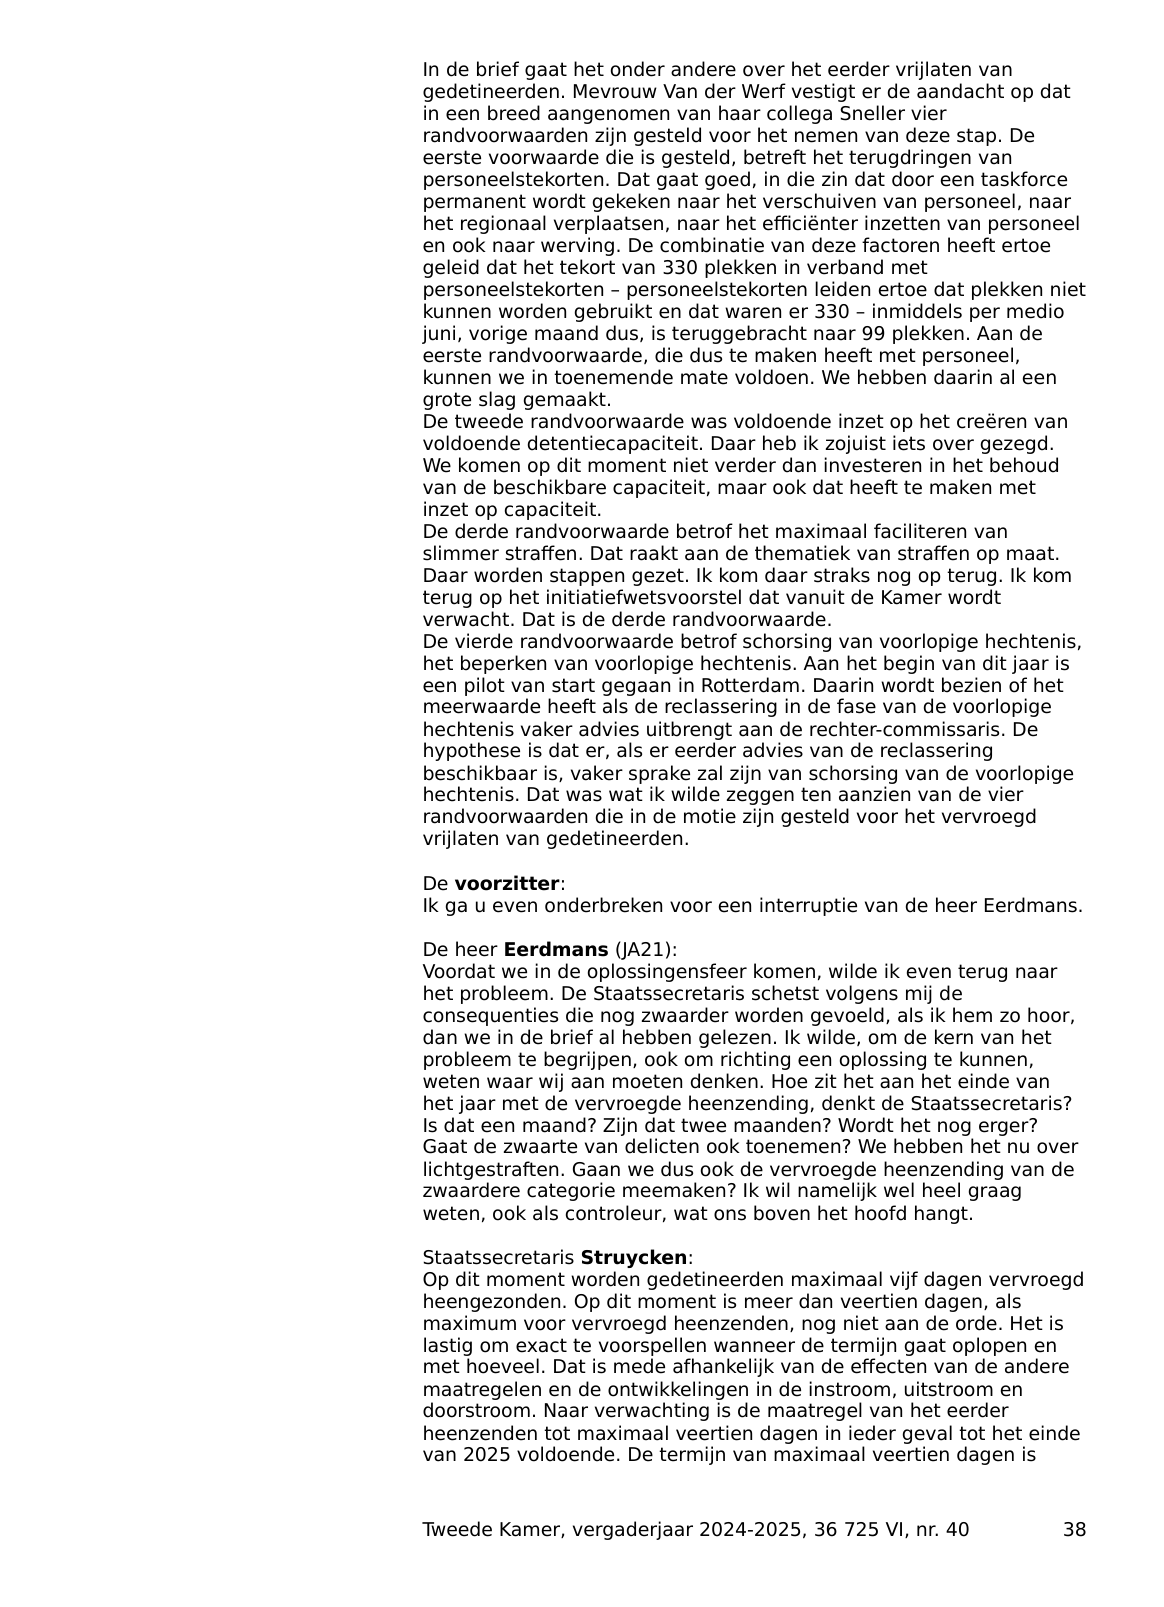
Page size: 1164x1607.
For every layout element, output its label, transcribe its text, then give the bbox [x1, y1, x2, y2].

text De derde randvoorwaarde betrof het maximaal faciliteren van slimmer straffen. Dat raakt aan de thematiek van straffen op maat. Daar worden stappen gezet. Ik kom daar straks nog op terug. Ik kom terug op het initiatiefwetsvoorstel dat vanuit de Kamer wordt verwacht. Dat is de derde randvoorwaarde. [422, 521, 1087, 631]
text De heer Eerdmans (JA21): [422, 939, 1087, 961]
text Op dit moment worden gedetineerden maximaal vijf dagen vervroegd heengezonden. Op dit moment is meer dan veertien dagen, als maximum voor vervroegd heenzenden, nog niet aan de orde. Het is lastig om exact te voorspellen wanneer de termijn gaat oplopen en met hoeveel. Dat is mede afhankelijk van de effecten van de andere maatregelen en de ontwikkelingen in de instroom, uitstroom en doorstroom. Naar verwachting is de maatregel van het eerder heenzenden tot maximaal veertien dagen in ieder geval tot het einde van 2025 voldoende. De termijn van maximaal veertien dagen is [422, 1268, 1087, 1466]
text De tweede randvoorwaarde was voldoende inzet op het creëren van voldoende detentiecapaciteit. Daar heb ik zojuist iets over gezegd. We komen op dit moment niet verder dan investeren in het behoud van de beschikbare capaciteit, maar ook dat heeft te maken met inzet op capaciteit. [422, 411, 1087, 521]
text Staatssecretaris Struycken: [422, 1247, 1087, 1268]
text De vierde randvoorwaarde betrof schorsing van voorlopige hechtenis, het beperken van voorlopige hechtenis. Aan het begin van dit jaar is een pilot van start gegaan in Rotterdam. Daarin wordt bezien of het meerwaarde heeft als de reclassering in de fase van de voorlopige hechtenis vaker advies uitbrengt aan de rechter-commissaris. De hypothese is dat er, als er eerder advies van de reclassering beschikbaar is, vaker sprake zal zijn van schorsing van de voorlopige hechtenis. Dat was wat ik wilde zeggen ten aanzien van de vier randvoorwaarden die in de motie zijn gesteld voor het vervroegd vrijlaten van gedetineerden. [422, 631, 1087, 850]
text De voorzitter: [422, 872, 1087, 894]
text In de brief gaat het onder andere over het eerder vrijlaten van gedetineerden. Mevrouw Van der Werf vestigt er de aandacht op dat in een breed aangenomen van haar collega Sneller vier randvoorwaarden zijn gesteld voor het nemen van deze stap. De eerste voorwaarde die is gesteld, betreft het terugdringen van personeelstekorten. Dat gaat goed, in die zin dat door een taskforce permanent wordt gekeken naar het verschuiven van personeel, naar het regionaal verplaatsen, naar het efficiënter inzetten van personeel en ook naar werving. De combinatie van deze factoren heeft ertoe geleid dat het tekort van 330 plekken in verband met personeelstekorten – personeelstekorten leiden ertoe dat plekken niet kunnen worden gebruikt en dat waren er 330 – inmiddels per medio juni, vorige maand dus, is teruggebracht naar 99 plekken. Aan de eerste randvoorwaarde, die dus te maken heeft met personeel, kunnen we in toenemende mate voldoen. We hebben daarin al een grote slag gemaakt. [422, 59, 1087, 411]
text Ik ga u even onderbreken voor een interruptie van de heer Eerdmans. [422, 894, 1087, 916]
text Voordat we in de oplossingensfeer komen, wilde ik even terug naar het probleem. De Staatssecretaris schetst volgens mij de consequenties die nog zwaarder worden gevoeld, als ik hem zo hoor, dan we in de brief al hebben gelezen. Ik wilde, om de kern van het probleem te begrijpen, ook om richting een oplossing te kunnen, weten waar wij aan moeten denken. Hoe zit het aan het einde van het jaar met de vervroegde heenzending, denkt de Staatssecretaris? Is dat een maand? Zijn dat twee maanden? Wordt het nog erger? Gaat de zwaarte van delicten ook toenemen? We hebben het nu over lichtgestraften. Gaan we dus ook de vervroegde heenzending van de zwaardere categorie meemaken? Ik wil namelijk wel heel graag weten, ook als controleur, wat ons boven het hoofd hangt. [422, 961, 1087, 1224]
